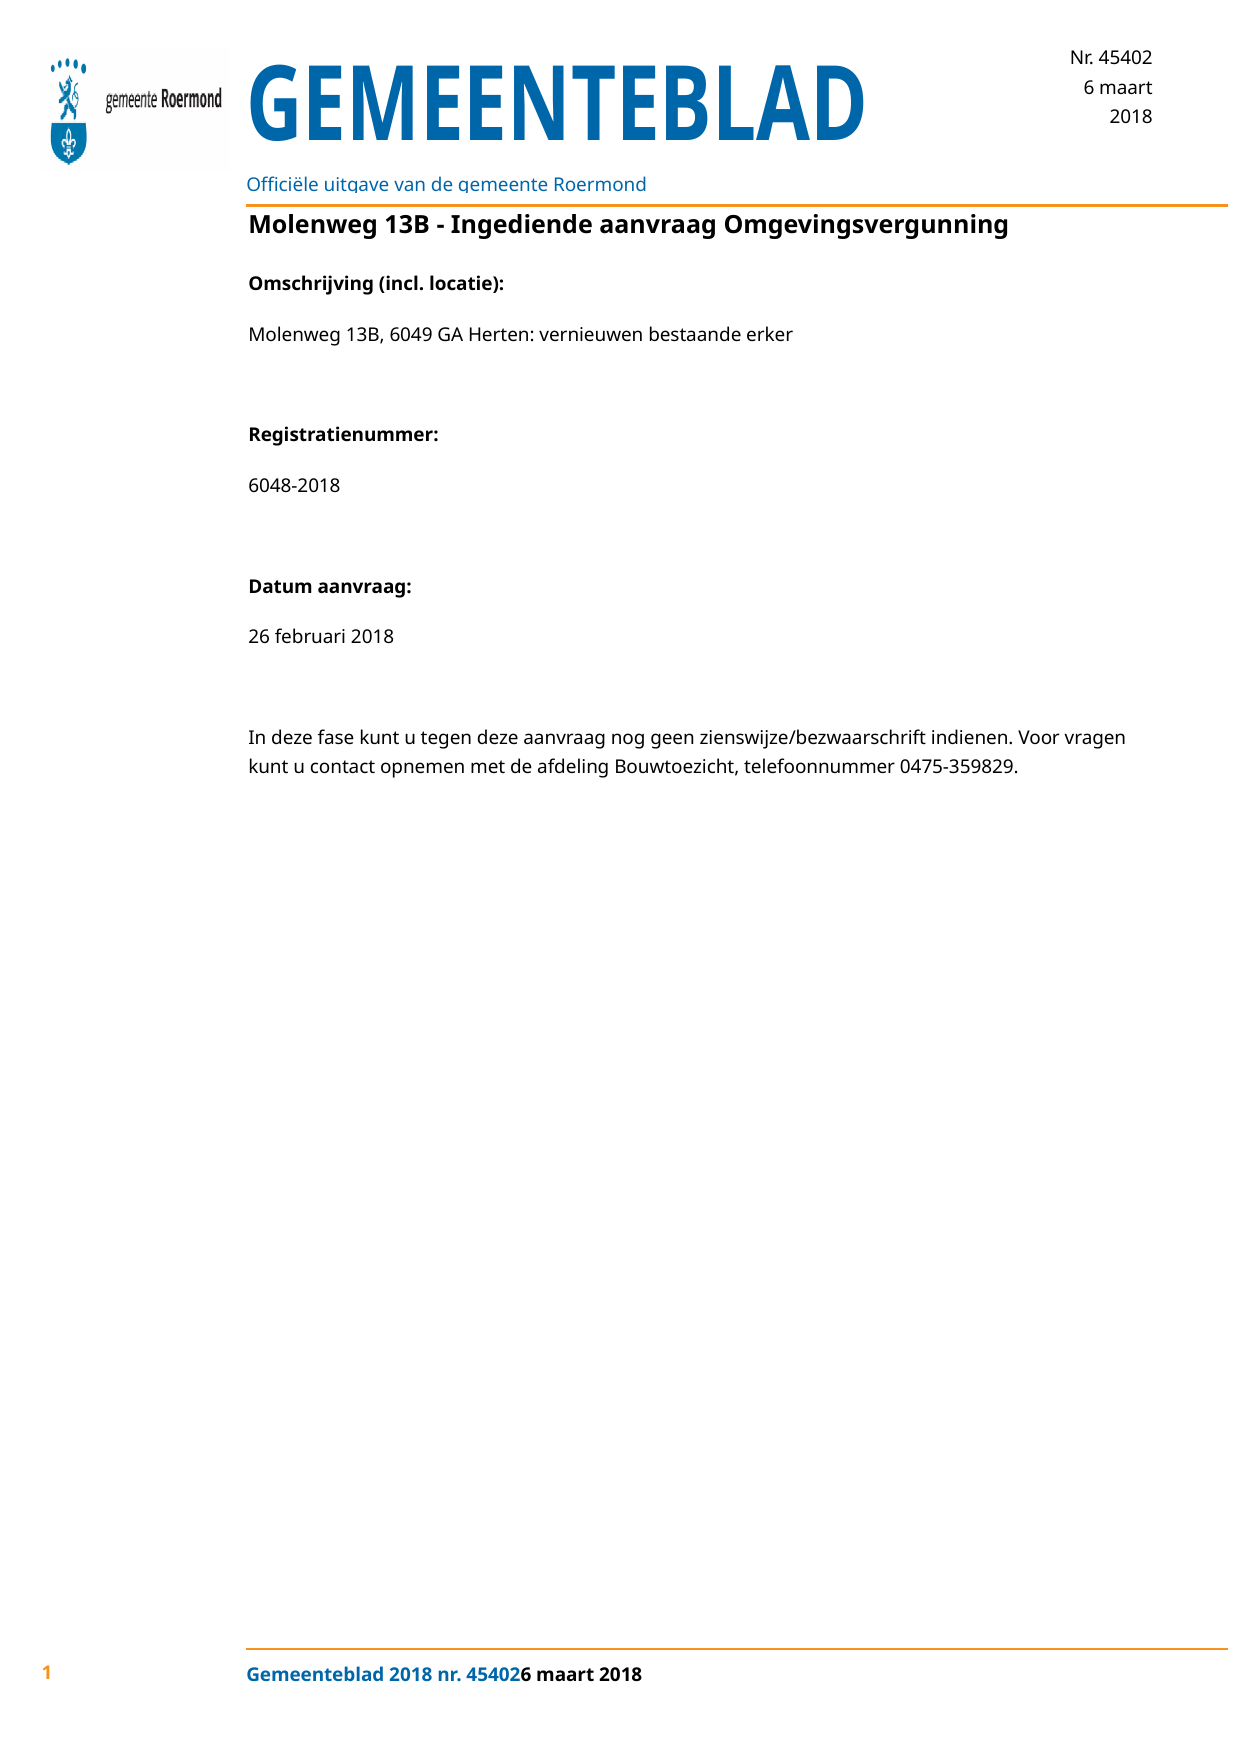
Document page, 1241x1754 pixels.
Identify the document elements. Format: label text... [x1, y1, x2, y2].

picture [41, 47, 231, 172]
text Omschrijving (incl. locatie): [248, 270, 1152, 296]
text 6048-2018 [248, 472, 1152, 498]
text 26 februari 2018 [248, 623, 1152, 649]
text Molenweg 13B, 6049 GA Herten: vernieuwen bestaande erker [248, 321, 1152, 346]
text Molenweg 13B - Ingediende aanvraag Omgevingsvergunning [248, 207, 1152, 241]
text Registratienummer: [248, 422, 1152, 447]
text Datum aanvraag: [248, 573, 1152, 598]
text In deze fase kunt u tegen deze aanvraag nog geen zienswijze/bezwaarschrift indienen. Voor vragen kunt u contact opnemen met de afdeling Bouwtoezicht, telefoonnummer 0475-359829. [248, 724, 1152, 779]
